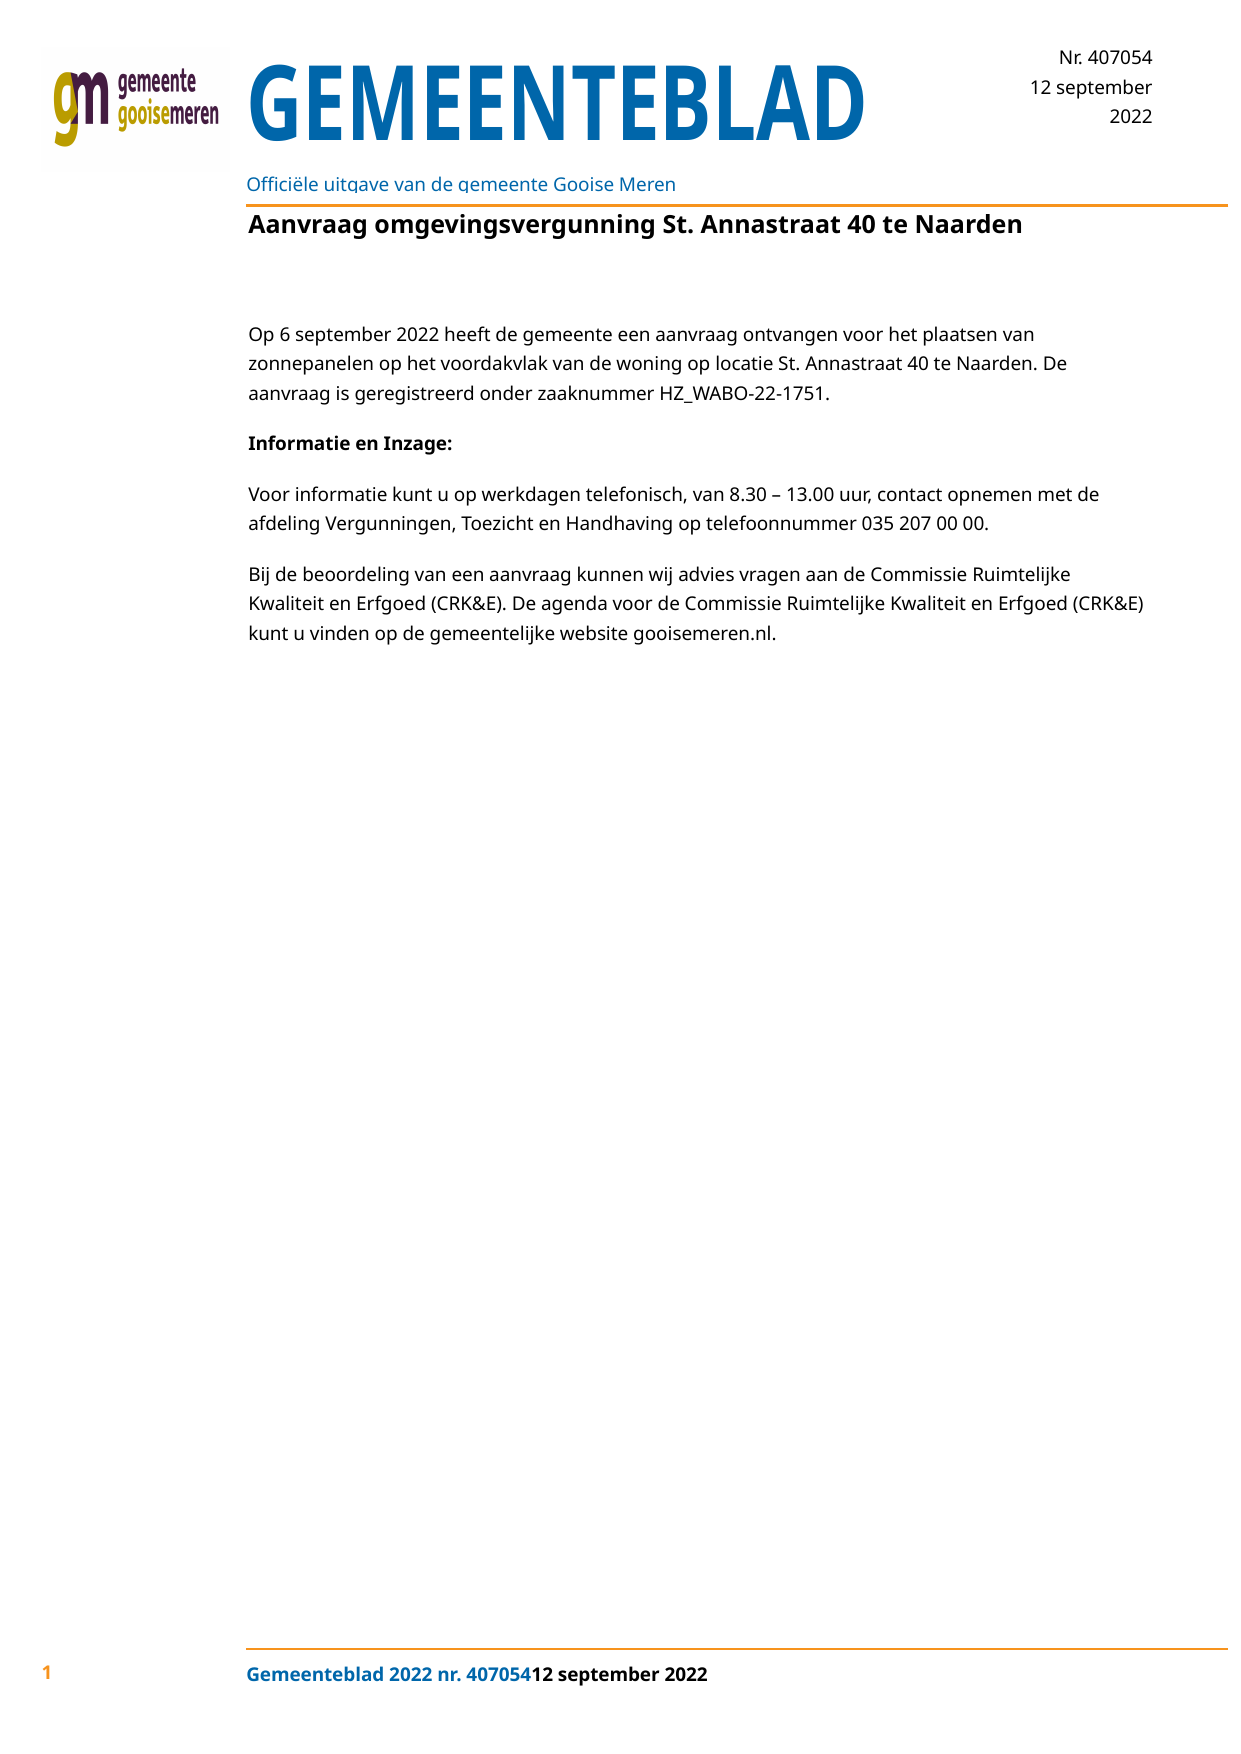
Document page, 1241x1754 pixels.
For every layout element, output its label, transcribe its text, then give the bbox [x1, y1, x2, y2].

text Informatie en Inzage: [248, 430, 1152, 456]
text Voor informatie kunt u op werkdagen telefonisch, van 8.30 – 13.00 uur, contact opnemen met de afdeling Vergunningen, Toezicht en Handhaving op telefoonnummer 035 207 00 00. [248, 481, 1152, 536]
picture [41, 47, 231, 172]
text Aanvraag omgevingsvergunning St. Annastraat 40 te Naarden [248, 207, 1152, 241]
text Op 6 september 2022 heeft de gemeente een aanvraag ontvangen voor het plaatsen van zonnepanelen op het voordakvlak van de woning op locatie St. Annastraat 40 te Naarden. De aanvraag is geregistreerd onder zaaknummer HZ_WABO-22-1751. [248, 321, 1152, 406]
text Bij de beoordeling van een aanvraag kunnen wij advies vragen aan de Commissie Ruimtelijke Kwaliteit en Erfgoed (CRK&E). De agenda voor de Commissie Ruimtelijke Kwaliteit en Erfgoed (CRK&E) kunt u vinden op de gemeentelijke website gooisemeren.nl. [248, 561, 1152, 646]
